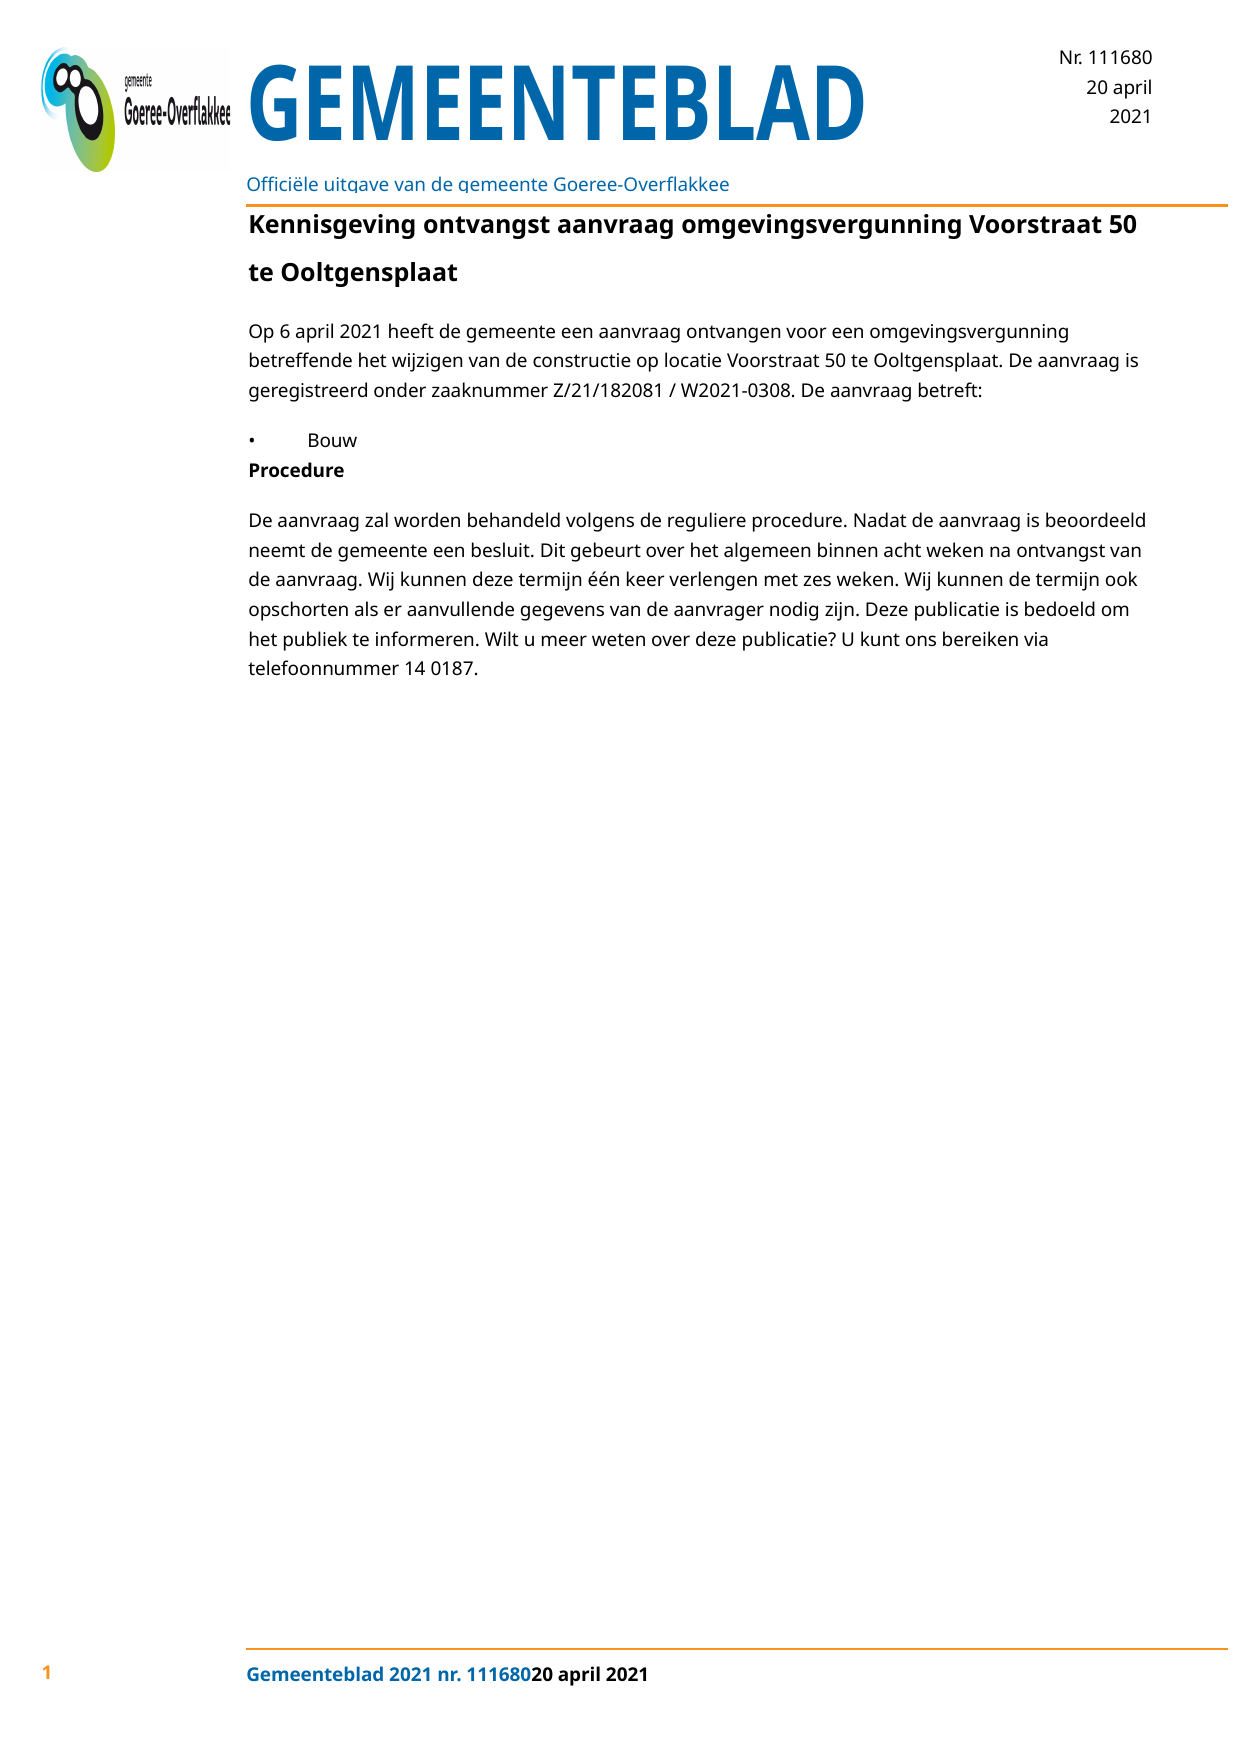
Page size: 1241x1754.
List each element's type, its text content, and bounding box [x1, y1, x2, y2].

text Op 6 april 2021 heeft de gemeente een aanvraag ontvangen voor een omgevingsvergunning betreffende het wijzigen van de constructie op locatie Voorstraat 50 te Ooltgensplaat. De aanvraag is geregistreerd onder zaaknummer Z/21/182081 / W2021-0308. De aanvraag betreft: [248, 318, 1152, 403]
picture [41, 47, 231, 172]
text Kennisgeving ontvangst aanvraag omgevingsvergunning Voorstraat 50 te Ooltgensplaat [248, 207, 1152, 288]
text De aanvraag zal worden behandeld volgens de reguliere procedure. Nadat de aanvraag is beoordeeld neemt de gemeente een besluit. Dit gebeurt over het algemeen binnen acht weken na ontvangst van de aanvraag. Wij kunnen deze termijn één keer verlengen met zes weken. Wij kunnen de termijn ook opschorten als er aanvullende gegevens van de aanvrager nodig zijn. Deze publicatie is bedoeld om het publiek te informeren. Wilt u meer weten over deze publicatie? U kunt ons bereiken via telefoonnummer 14 0187. [248, 507, 1152, 681]
text Procedure [248, 457, 1152, 483]
list Bouw [248, 427, 1152, 453]
